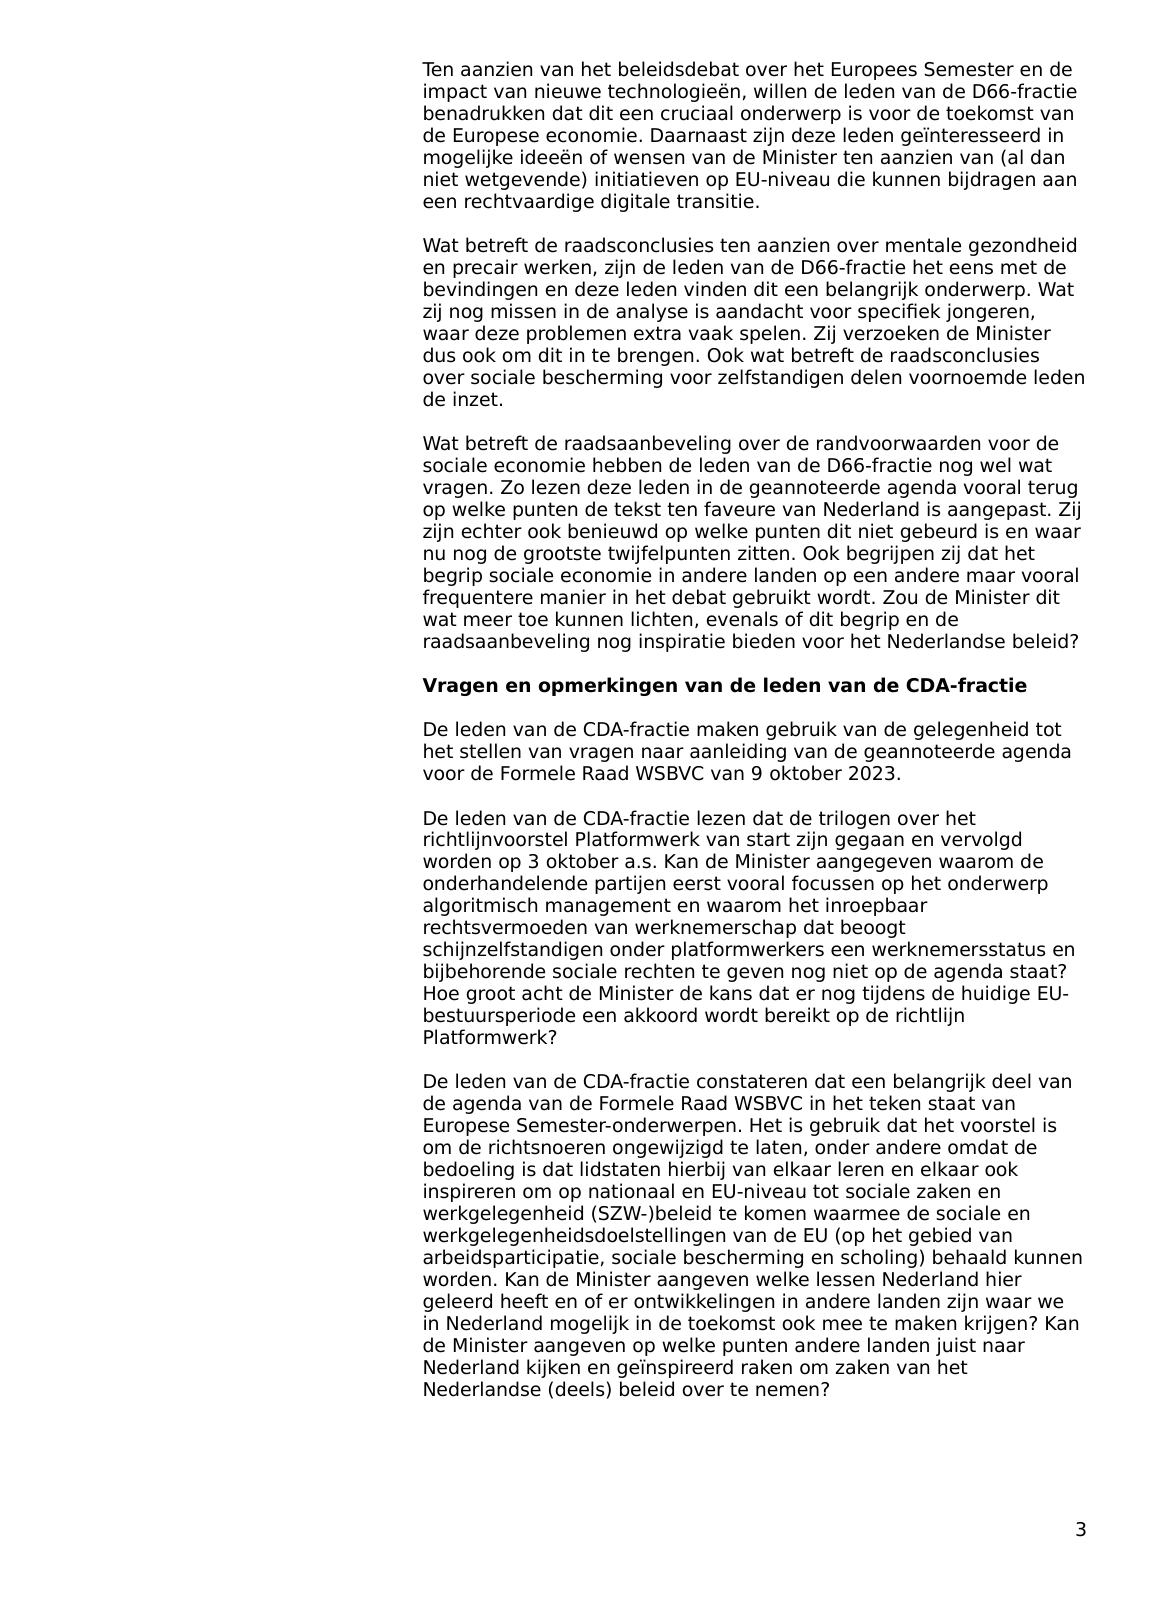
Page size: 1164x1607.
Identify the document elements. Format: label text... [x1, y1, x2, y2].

text Ten aanzien van het beleidsdebat over het Europees Semester en de impact van nieuwe technologieën, willen de leden van de D66-fractie benadrukken dat dit een cruciaal onderwerp is voor de toekomst van de Europese economie. Daarnaast zijn deze leden geïnteresseerd in mogelijke ideeën of wensen van de Minister ten aanzien van (al dan niet wetgevende) initiatieven op EU-niveau die kunnen bijdragen aan een rechtvaardige digitale transitie. [422, 59, 1087, 213]
text De leden van de CDA-fractie lezen dat de trilogen over het richtlijnvoorstel Platformwerk van start zijn gegaan en vervolgd worden op 3 oktober a.s. Kan de Minister aangegeven waarom de onderhandelende partijen eerst vooral focussen op het onderwerp algoritmisch management en waarom het inroepbaar rechtsvermoeden van werknemerschap dat beoogt schijnzelfstandigen onder platformwerkers een werknemersstatus en bijbehorende sociale rechten te geven nog niet op de agenda staat? Hoe groot acht de Minister de kans dat er nog tijdens de huidige EU-bestuursperiode een akkoord wordt bereikt op de richtlijn Platformwerk? [422, 807, 1087, 1049]
subtitle Vragen en opmerkingen van de leden van de CDA-fractie [422, 675, 1087, 697]
text De leden van de CDA-fractie constateren dat een belangrijk deel van de agenda van de Formele Raad WSBVC in het teken staat van Europese Semester-onderwerpen. Het is gebruik dat het voorstel is om de richtsnoeren ongewijzigd te laten, onder andere omdat de bedoeling is dat lidstaten hierbij van elkaar leren en elkaar ook inspireren om op nationaal en EU-niveau tot sociale zaken en werkgelegenheid (SZW-)beleid te komen waarmee de sociale en werkgelegenheidsdoelstellingen van de EU (op het gebied van arbeidsparticipatie, sociale bescherming en scholing) behaald kunnen worden. Kan de Minister aangeven welke lessen Nederland hier geleerd heeft en of er ontwikkelingen in andere landen zijn waar we in Nederland mogelijk in de toekomst ook mee te maken krijgen? Kan de Minister aangeven op welke punten andere landen juist naar Nederland kijken en geïnspireerd raken om zaken van het Nederlandse (deels) beleid over te nemen? [422, 1071, 1087, 1401]
text Wat betreft de raadsconclusies ten aanzien over mentale gezondheid en precair werken, zijn de leden van de D66-fractie het eens met de bevindingen en deze leden vinden dit een belangrijk onderwerp. Wat zij nog missen in de analyse is aandacht voor specifiek jongeren, waar deze problemen extra vaak spelen. Zij verzoeken de Minister dus ook om dit in te brengen. Ook wat betreft de raadsconclusies over sociale bescherming voor zelfstandigen delen voornoemde leden de inzet. [422, 235, 1087, 411]
text De leden van de CDA-fractie maken gebruik van de gelegenheid tot het stellen van vragen naar aanleiding van de geannoteerde agenda voor de Formele Raad WSBVC van 9 oktober 2023. [422, 719, 1087, 785]
text Wat betreft de raadsaanbeveling over de randvoorwaarden voor de sociale economie hebben de leden van de D66-fractie nog wel wat vragen. Zo lezen deze leden in de geannoteerde agenda vooral terug op welke punten de tekst ten faveure van Nederland is aangepast. Zij zijn echter ook benieuwd op welke punten dit niet gebeurd is en waar nu nog de grootste twijfelpunten zitten. Ook begrijpen zij dat het begrip sociale economie in andere landen op een andere maar vooral frequentere manier in het debat gebruikt wordt. Zou de Minister dit wat meer toe kunnen lichten, evenals of dit begrip en de raadsaanbeveling nog inspiratie bieden voor het Nederlandse beleid? [422, 433, 1087, 653]
